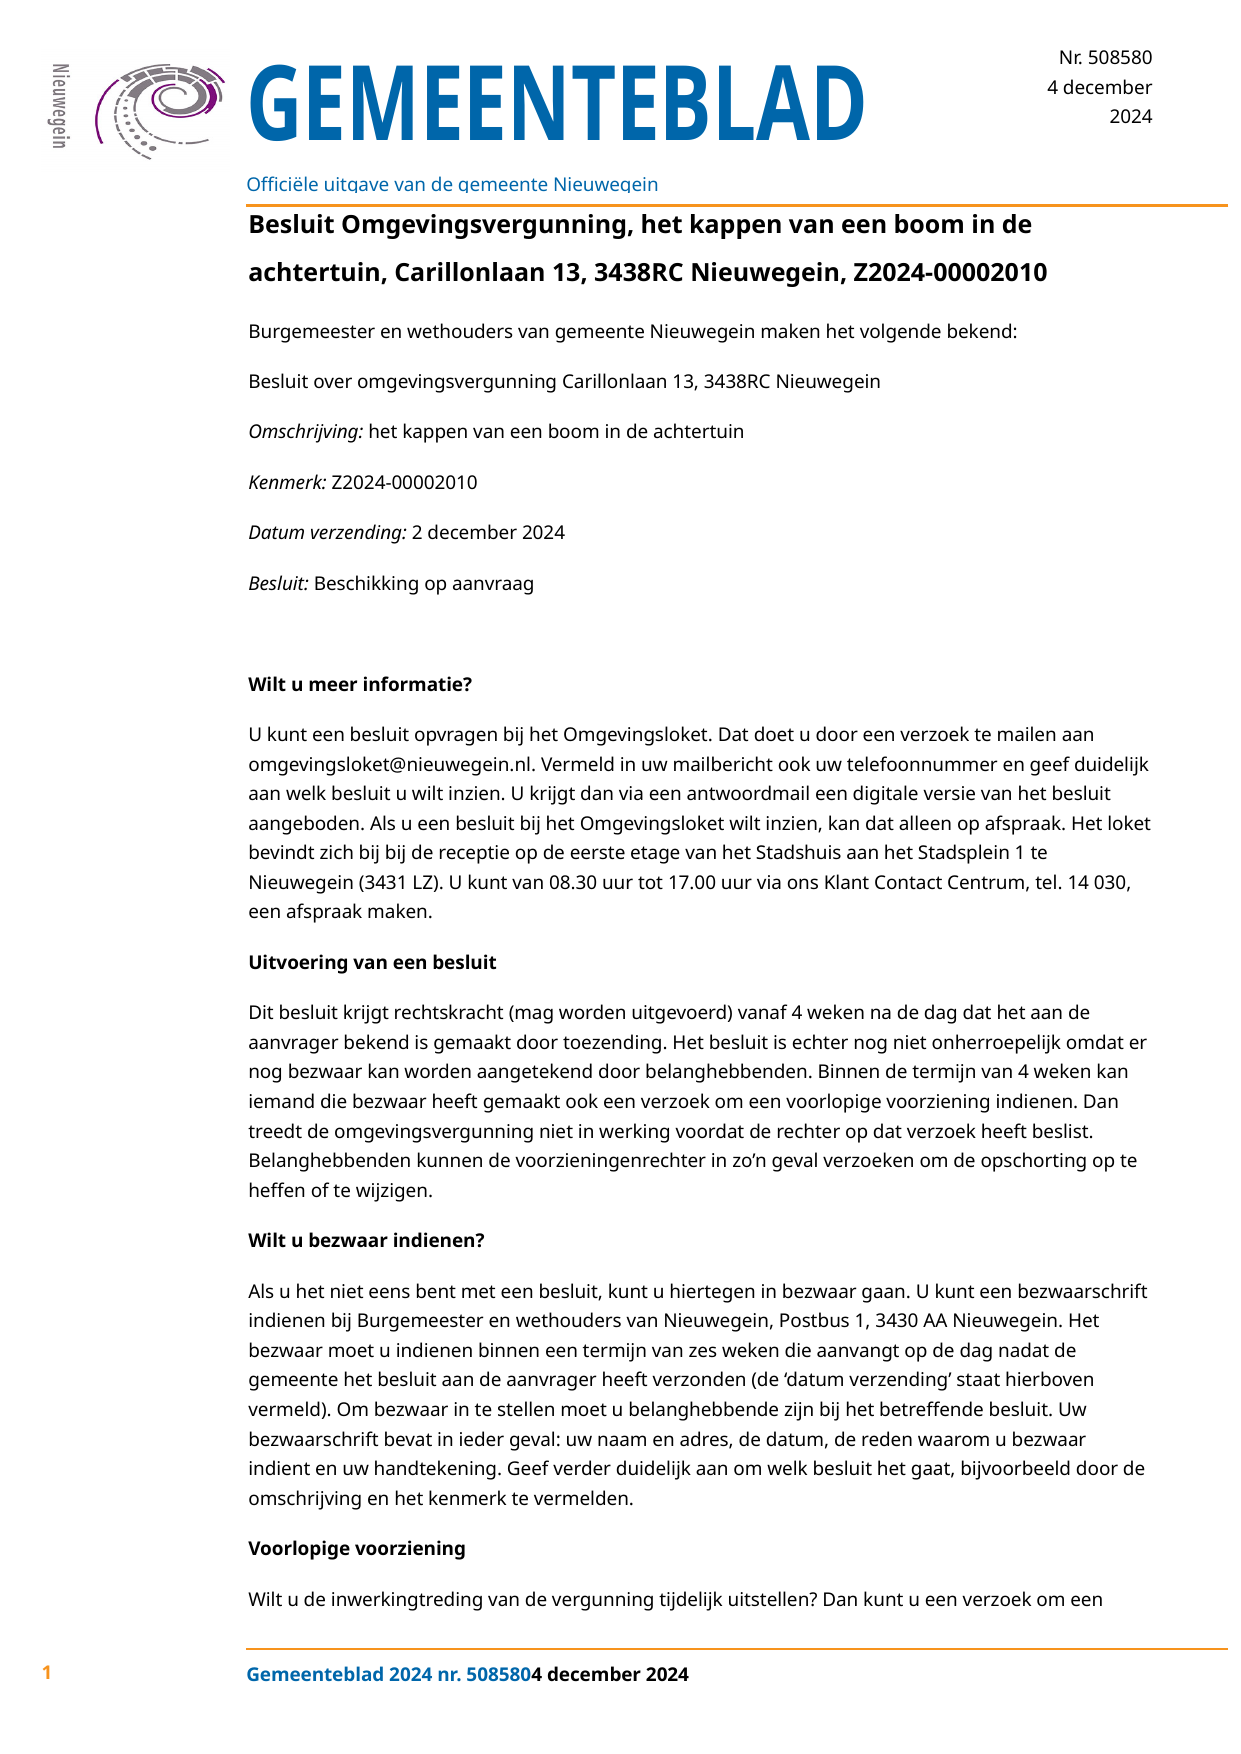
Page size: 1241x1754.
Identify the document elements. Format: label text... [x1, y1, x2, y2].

text Dit besluit krijgt rechtskracht (mag worden uitgevoerd) vanaf 4 weken na de dag dat het aan de aanvrager bekend is gemaakt door toezending. Het besluit is echter nog niet onherroepelijk omdat er nog bezwaar kan worden aangetekend door belanghebbenden. Binnen de termijn van 4 weken kan iemand die bezwaar heeft gemaakt ook een verzoek om een voorlopige voorziening indienen. Dan treedt de omgevingsvergunning niet in werking voordat de rechter op dat verzoek heeft beslist. Belanghebbenden kunnen de voorzieningenrechter in zo’n geval verzoeken om de opschorting op te heffen of te wijzigen. [248, 999, 1152, 1203]
text Wilt u de inwerkingtreding van de vergunning tijdelijk uitstellen? Dan kunt u een verzoek om een [248, 1586, 1152, 1612]
picture [41, 47, 231, 172]
text Burgemeester en wethouders van gemeente Nieuwegein maken het volgende bekend: [248, 318, 1152, 344]
text Voorlopige voorziening [248, 1535, 1152, 1561]
text Uitvoering van een besluit [248, 949, 1152, 975]
text Omschrijving: het kappen van een boom in de achtertuin [248, 419, 1152, 444]
text Besluit over omgevingsvergunning Carillonlaan 13, 3438RC Nieuwegein [248, 368, 1152, 394]
text U kunt een besluit opvragen bij het Omgevingsloket. Dat doet u door een verzoek te mailen aan omgevingsloket@nieuwegein.nl. Vermeld in uw mailbericht ook uw telefoonnummer en geef duidelijk aan welk besluit u wilt inzien. U krijgt dan via een antwoordmail een digitale versie van het besluit aangeboden. Als u een besluit bij het Omgevingsloket wilt inzien, kan dat alleen op afspraak. Het loket bevindt zich bij bij de receptie op de eerste etage van het Stadshuis aan het Stadsplein 1 te Nieuwegein (3431 LZ). U kunt van 08.30 uur tot 17.00 uur via ons Klant Contact Centrum, tel. 14 030, een afspraak maken. [248, 721, 1152, 924]
text Besluit Omgevingsvergunning, het kappen van een boom in de achtertuin, Carillonlaan 13, 3438RC Nieuwegein, Z2024-00002010 [248, 207, 1152, 288]
text Wilt u bezwaar indienen? [248, 1227, 1152, 1253]
text Wilt u meer informatie? [248, 671, 1152, 697]
text Besluit: Beschikking op aanvraag [248, 570, 1152, 596]
text Als u het niet eens bent met een besluit, kunt u hiertegen in bezwaar gaan. U kunt een bezwaarschrift indienen bij Burgemeester en wethouders van Nieuwegein, Postbus 1, 3430 AA Nieuwegein. Het bezwaar moet u indienen binnen een termijn van zes weken die aanvangt op de dag nadat de gemeente het besluit aan de aanvrager heeft verzonden (de ‘datum verzending’ staat hierboven vermeld). Om bezwaar in te stellen moet u belanghebbende zijn bij het betreffende besluit. Uw bezwaarschrift bevat in ieder geval: uw naam en adres, de datum, de reden waarom u bezwaar indient en uw handtekening. Geef verder duidelijk aan om welk besluit het gaat, bijvoorbeeld door de omschrijving en het kenmerk te vermelden. [248, 1278, 1152, 1511]
text Kenmerk: Z2024-00002010 [248, 469, 1152, 495]
text Datum verzending: 2 december 2024 [248, 519, 1152, 545]
